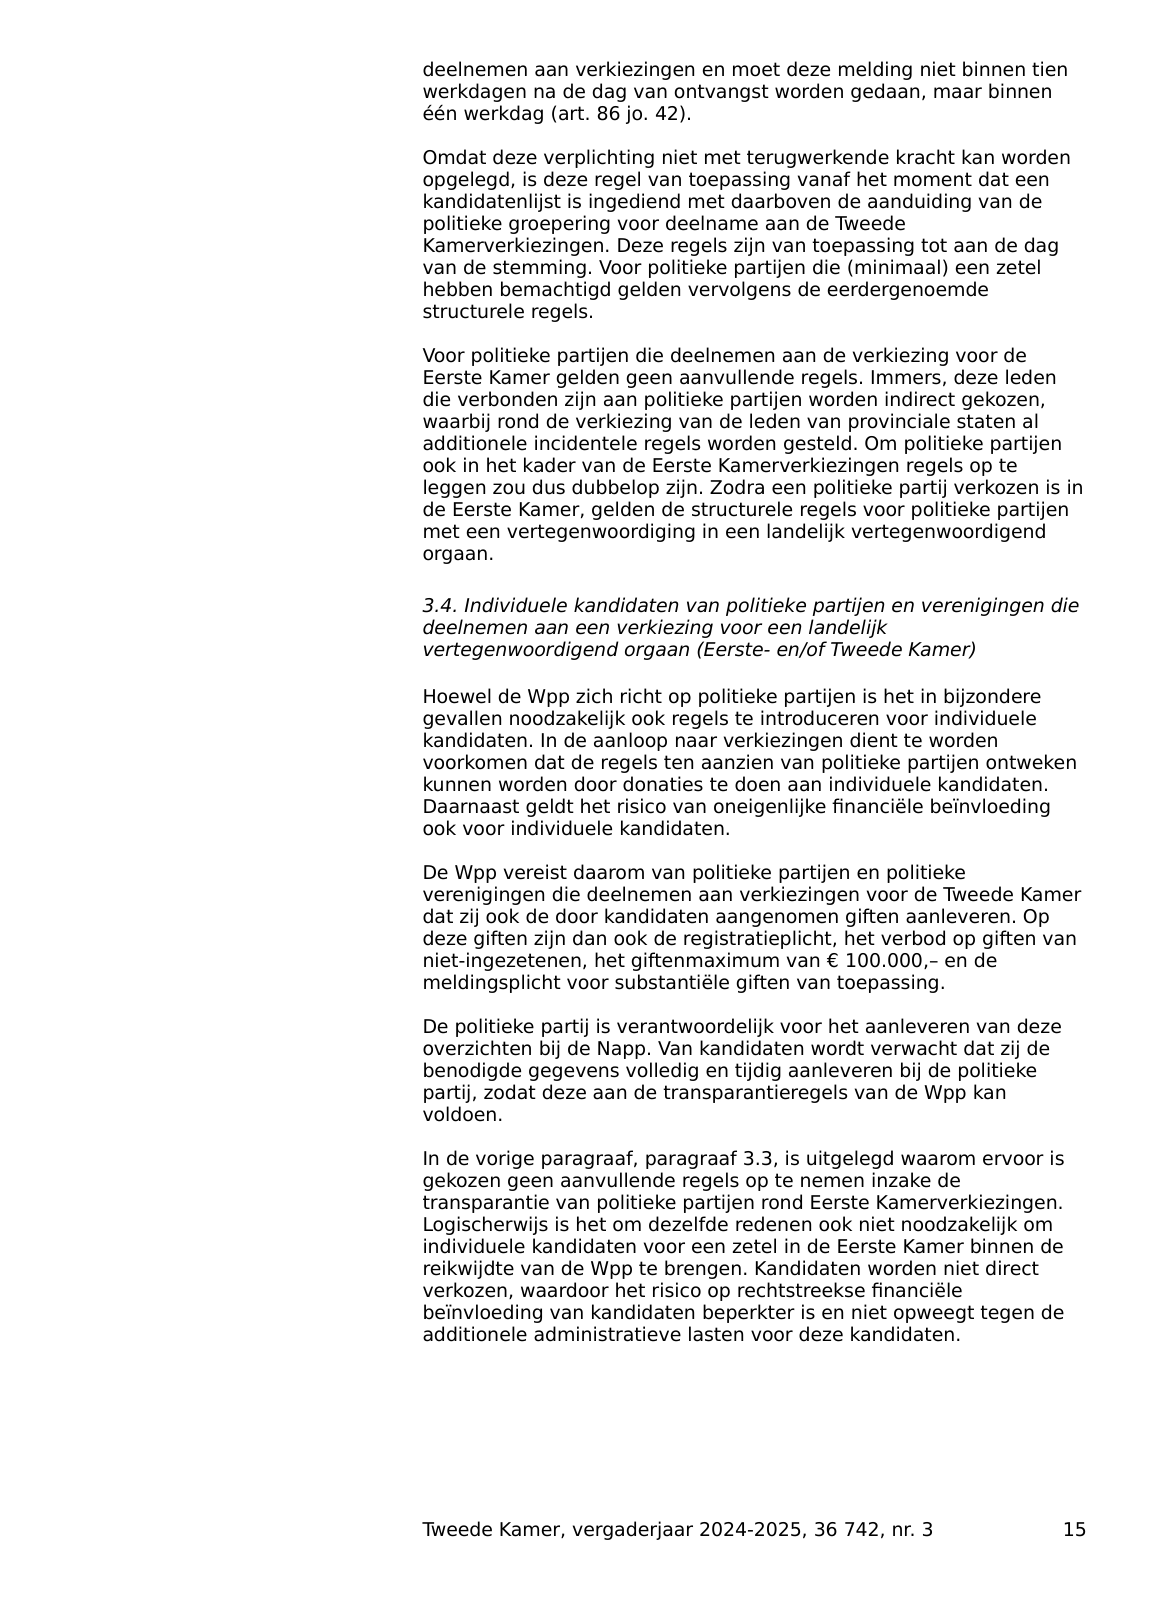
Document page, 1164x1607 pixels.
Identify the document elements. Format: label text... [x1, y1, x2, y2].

text deelnemen aan verkiezingen en moet deze melding niet binnen tien werkdagen na de dag van ontvangst worden gedaan, maar binnen één werkdag (art. 86 jo. 42). [422, 59, 1087, 125]
subtitle 3.4. Individuele kandidaten van politieke partijen en verenigingen die deelnemen aan een verkiezing voor een landelijk vertegenwoordigend orgaan (Eerste- en/of Tweede Kamer) [422, 595, 1087, 661]
text In de vorige paragraaf, paragraaf 3.3, is uitgelegd waarom ervoor is gekozen geen aanvullende regels op te nemen inzake de transparantie van politieke partijen rond Eerste Kamerverkiezingen. Logischerwijs is het om dezelfde redenen ook niet noodzakelijk om individuele kandidaten voor een zetel in de Eerste Kamer binnen de reikwijdte van de Wpp te brengen. Kandidaten worden niet direct verkozen, waardoor het risico op rechtstreekse financiële beïnvloeding van kandidaten beperkter is en niet opweegt tegen de additionele administratieve lasten voor deze kandidaten. [422, 1148, 1087, 1346]
text De Wpp vereist daarom van politieke partijen en politieke verenigingen die deelnemen aan verkiezingen voor de Tweede Kamer dat zij ook de door kandidaten aangenomen giften aanleveren. Op deze giften zijn dan ook de registratieplicht, het verbod op giften van niet-ingezetenen, het giftenmaximum van € 100.000,– en de meldingsplicht voor substantiële giften van toepassing. [422, 862, 1087, 994]
text Voor politieke partijen die deelnemen aan de verkiezing voor de Eerste Kamer gelden geen aanvullende regels. Immers, deze leden die verbonden zijn aan politieke partijen worden indirect gekozen, waarbij rond de verkiezing van de leden van provinciale staten al additionele incidentele regels worden gesteld. Om politieke partijen ook in het kader van de Eerste Kamerverkiezingen regels op te leggen zou dus dubbelop zijn. Zodra een politieke partij verkozen is in de Eerste Kamer, gelden de structurele regels voor politieke partijen met een vertegenwoordiging in een landelijk vertegenwoordigend orgaan. [422, 345, 1087, 565]
text Hoewel de Wpp zich richt op politieke partijen is het in bijzondere gevallen noodzakelijk ook regels te introduceren voor individuele kandidaten. In de aanloop naar verkiezingen dient te worden voorkomen dat de regels ten aanzien van politieke partijen ontweken kunnen worden door donaties te doen aan individuele kandidaten. Daarnaast geldt het risico van oneigenlijke financiële beïnvloeding ook voor individuele kandidaten. [422, 686, 1087, 840]
text Omdat deze verplichting niet met terugwerkende kracht kan worden opgelegd, is deze regel van toepassing vanaf het moment dat een kandidatenlijst is ingediend met daarboven de aanduiding van de politieke groepering voor deelname aan de Tweede Kamerverkiezingen. Deze regels zijn van toepassing tot aan de dag van de stemming. Voor politieke partijen die (minimaal) een zetel hebben bemachtigd gelden vervolgens de eerdergenoemde structurele regels. [422, 147, 1087, 323]
text De politieke partij is verantwoordelijk voor het aanleveren van deze overzichten bij de Napp. Van kandidaten wordt verwacht dat zij de benodigde gegevens volledig en tijdig aanleveren bij de politieke partij, zodat deze aan de transparantieregels van de Wpp kan voldoen. [422, 1016, 1087, 1126]
